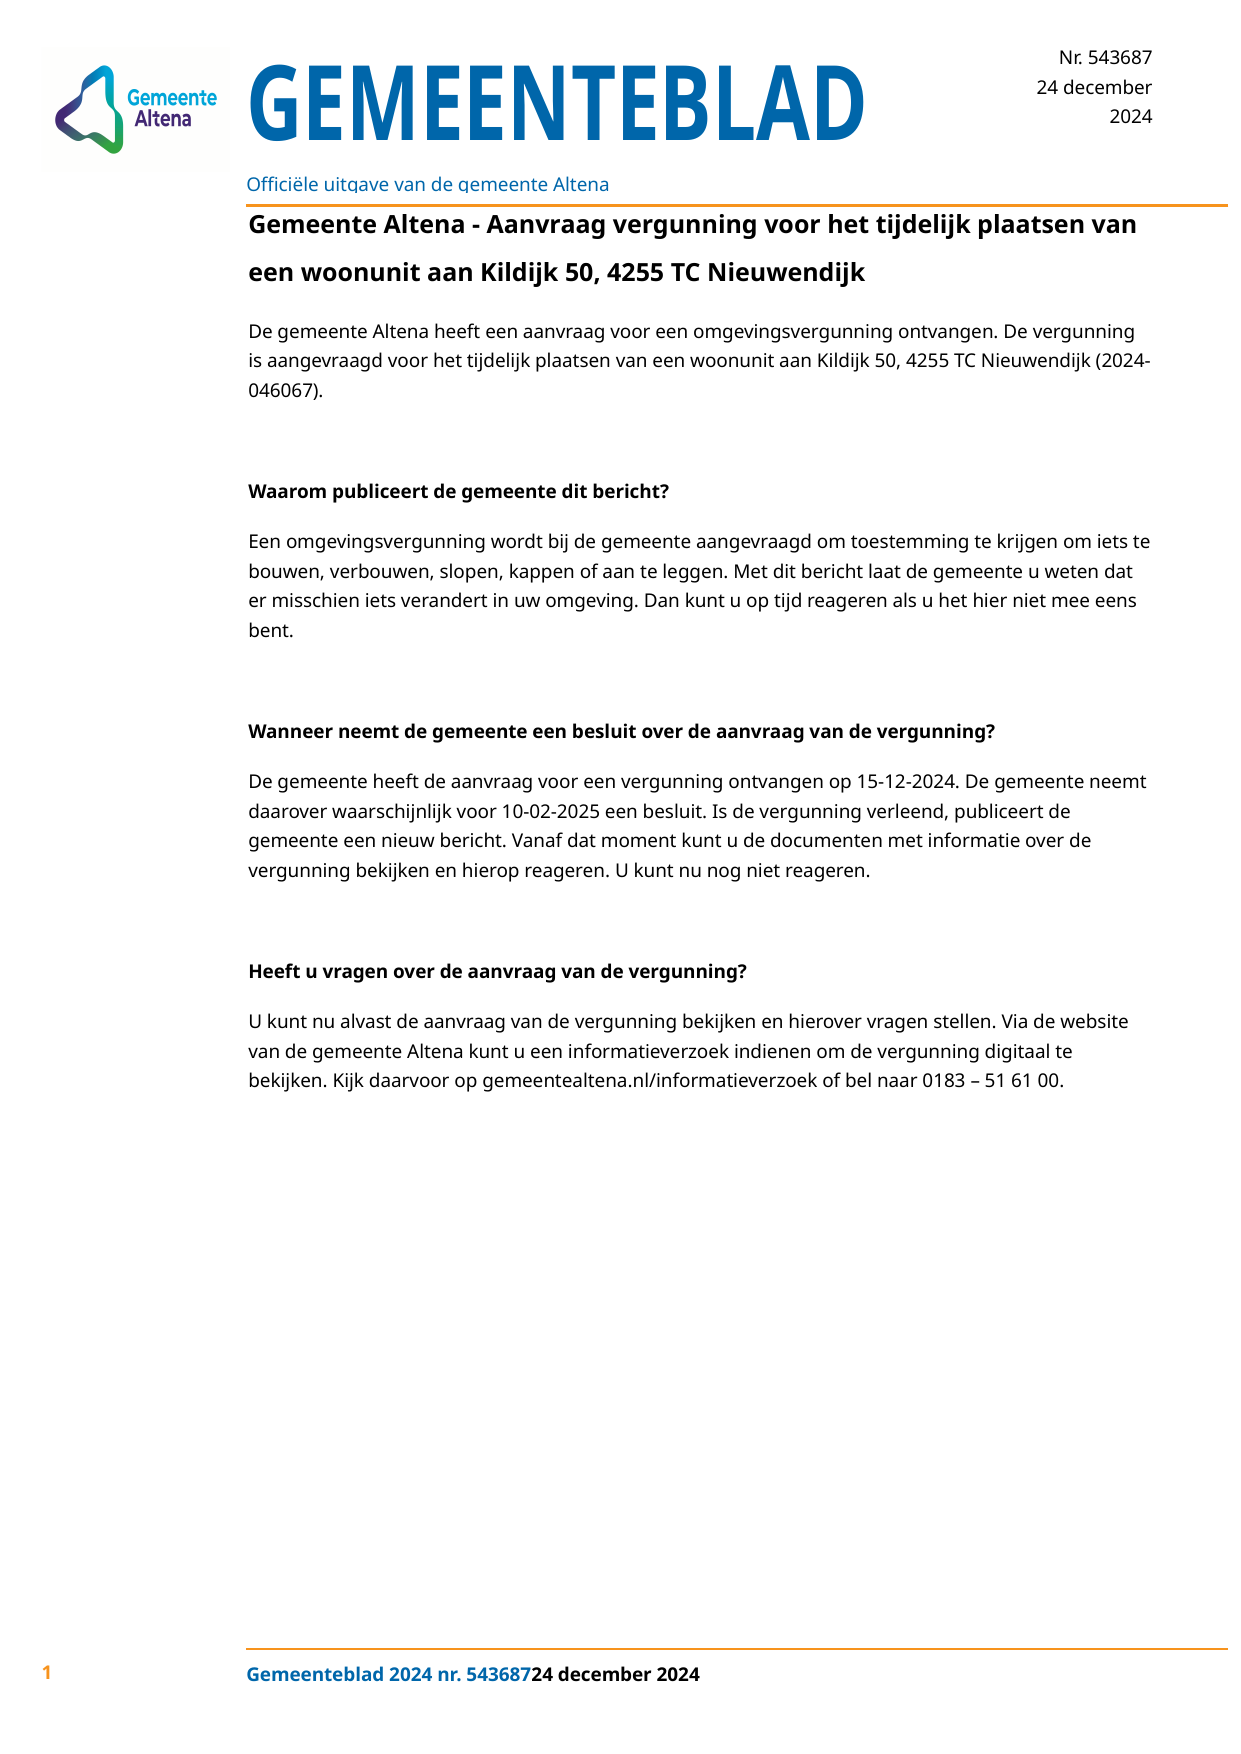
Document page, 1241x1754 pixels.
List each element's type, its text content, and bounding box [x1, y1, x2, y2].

text Gemeente Altena - Aanvraag vergunning voor het tijdelijk plaatsen van een woonunit aan Kildijk 50, 4255 TC Nieuwendijk [248, 207, 1152, 288]
text U kunt nu alvast de aanvraag van de vergunning bekijken en hierover vragen stellen. Via de website van de gemeente Altena kunt u een informatieverzoek indienen om de vergunning digitaal te bekijken. Kijk daarvoor op gemeentealtena.nl/informatieverzoek of bel naar 0183 – 51 61 00. [248, 1008, 1152, 1093]
text De gemeente heeft de aanvraag voor een vergunning ontvangen op 15-12-2024. De gemeente neemt daarover waarschijnlijk voor 10-02-2025 een besluit. Is de vergunning verleend, publiceert de gemeente een nieuw bericht. Vanaf dat moment kunt u de documenten met informatie over de vergunning bekijken en hierop reageren. U kunt nu nog niet reageren. [248, 768, 1152, 883]
text Een omgevingsvergunning wordt bij de gemeente aangevraagd om toestemming te krijgen om iets te bouwen, verbouwen, slopen, kappen of aan te leggen. Met dit bericht laat de gemeente u weten dat er misschien iets verandert in uw omgeving. Dan kunt u op tijd reageren als u het hier niet mee eens bent. [248, 528, 1152, 643]
text De gemeente Altena heeft een aanvraag voor een omgevingsvergunning ontvangen. De vergunning is aangevraagd voor het tijdelijk plaatsen van een woonunit aan Kildijk 50, 4255 TC Nieuwendijk (2024-046067). [248, 318, 1152, 403]
picture [41, 47, 231, 172]
text Heeft u vragen over de aanvraag van de vergunning? [248, 958, 1152, 984]
text Waarom publiceert de gemeente dit bericht? [248, 478, 1152, 504]
text Wanneer neemt de gemeente een besluit over de aanvraag van de vergunning? [248, 718, 1152, 744]
